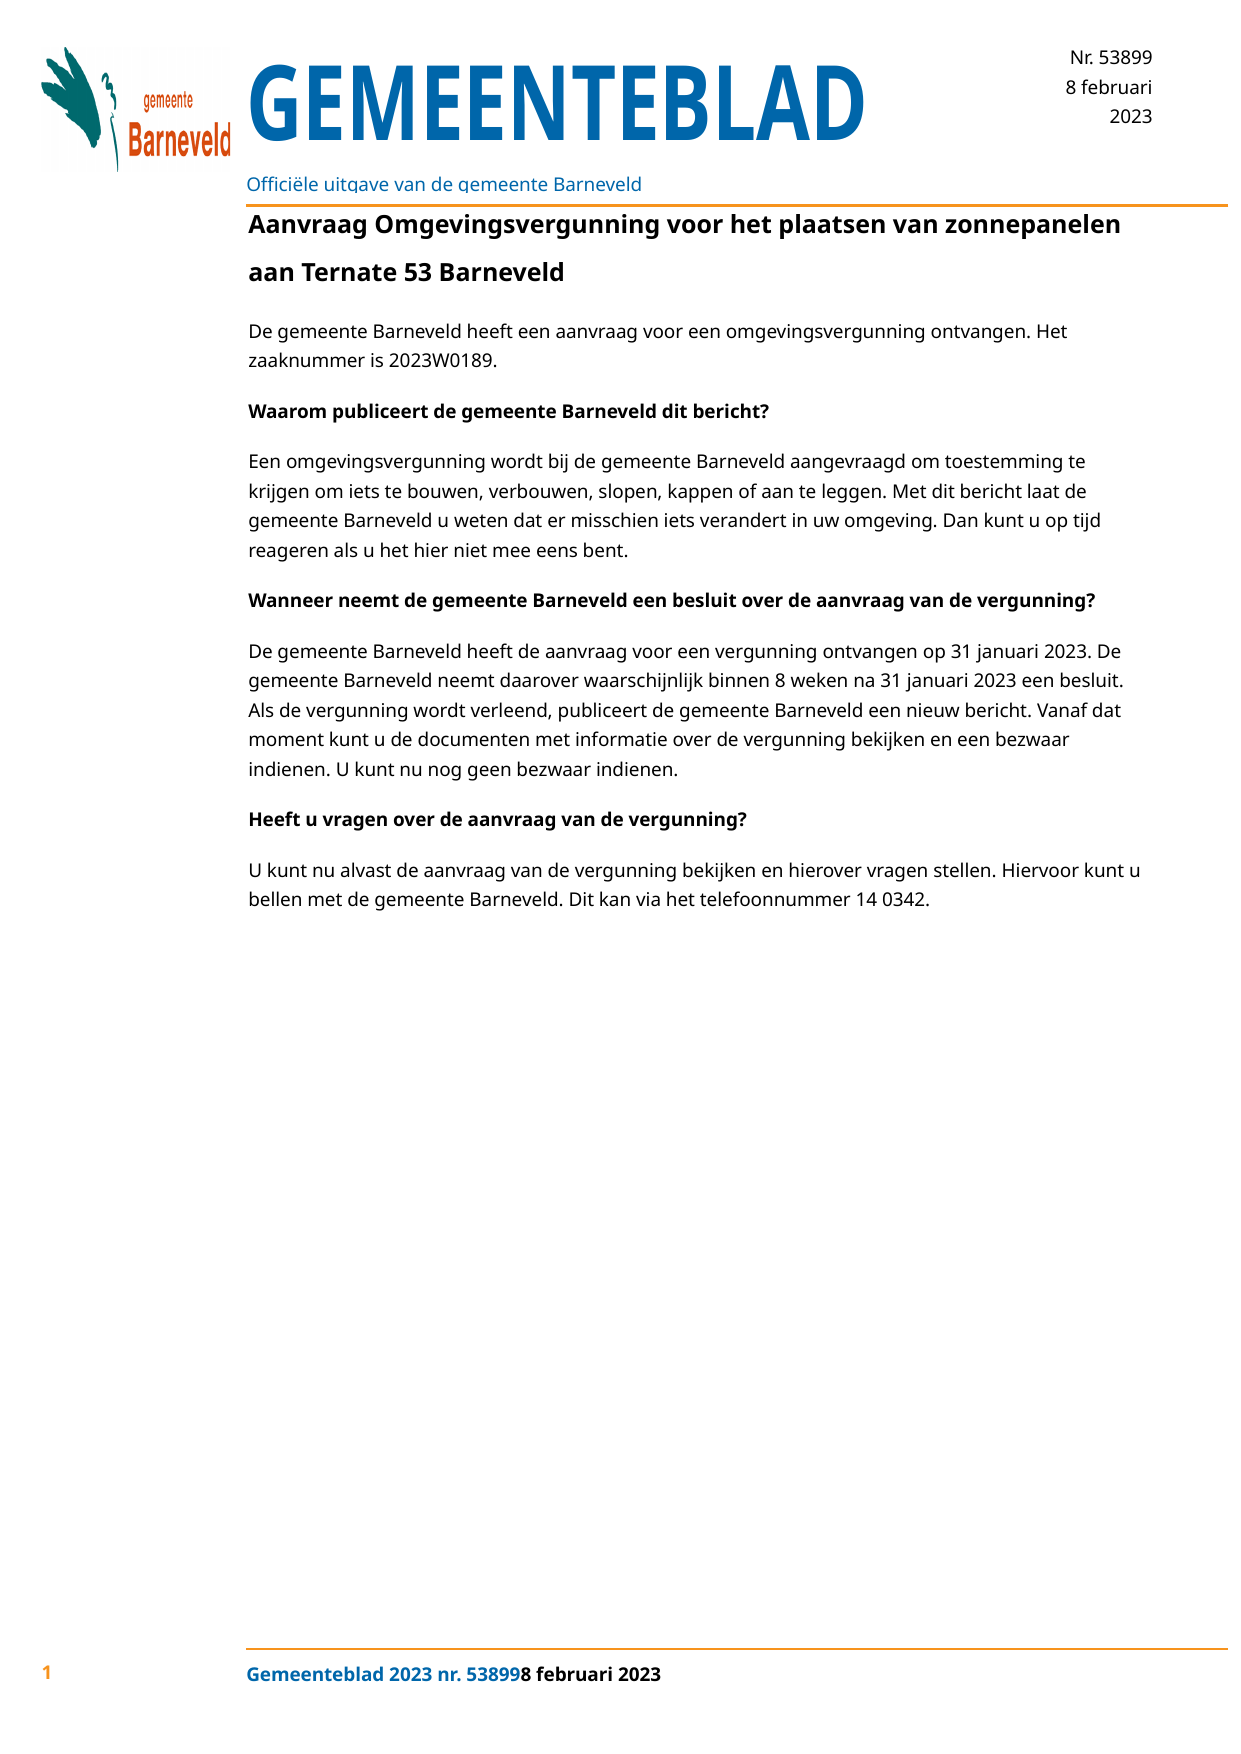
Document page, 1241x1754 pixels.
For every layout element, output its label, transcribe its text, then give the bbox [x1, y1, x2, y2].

text Wanneer neemt de gemeente Barneveld een besluit over de aanvraag van de vergunning? [248, 587, 1152, 613]
text Aanvraag Omgevingsvergunning voor het plaatsen van zonnepanelen aan Ternate 53 Barneveld [248, 207, 1152, 288]
text U kunt nu alvast de aanvraag van de vergunning bekijken en hierover vragen stellen. Hiervoor kunt u bellen met de gemeente Barneveld. Dit kan via het telefoonnummer 14 0342. [248, 857, 1152, 912]
text Een omgevingsvergunning wordt bij de gemeente Barneveld aangevraagd om toestemming te krijgen om iets te bouwen, verbouwen, slopen, kappen of aan te leggen. Met dit bericht laat de gemeente Barneveld u weten dat er misschien iets verandert in uw omgeving. Dan kunt u op tijd reageren als u het hier niet mee eens bent. [248, 448, 1152, 563]
text De gemeente Barneveld heeft de aanvraag voor een vergunning ontvangen op 31 januari 2023. De gemeente Barneveld neemt daarover waarschijnlijk binnen 8 weken na 31 januari 2023 een besluit. Als de vergunning wordt verleend, publiceert de gemeente Barneveld een nieuw bericht. Vanaf dat moment kunt u de documenten met informatie over de vergunning bekijken en een bezwaar indienen. U kunt nu nog geen bezwaar indienen. [248, 638, 1152, 782]
picture [41, 47, 231, 172]
text De gemeente Barneveld heeft een aanvraag voor een omgevingsvergunning ontvangen. Het zaaknummer is 2023W0189. [248, 318, 1152, 373]
text Waarom publiceert de gemeente Barneveld dit bericht? [248, 398, 1152, 424]
text Heeft u vragen over de aanvraag van de vergunning? [248, 807, 1152, 832]
